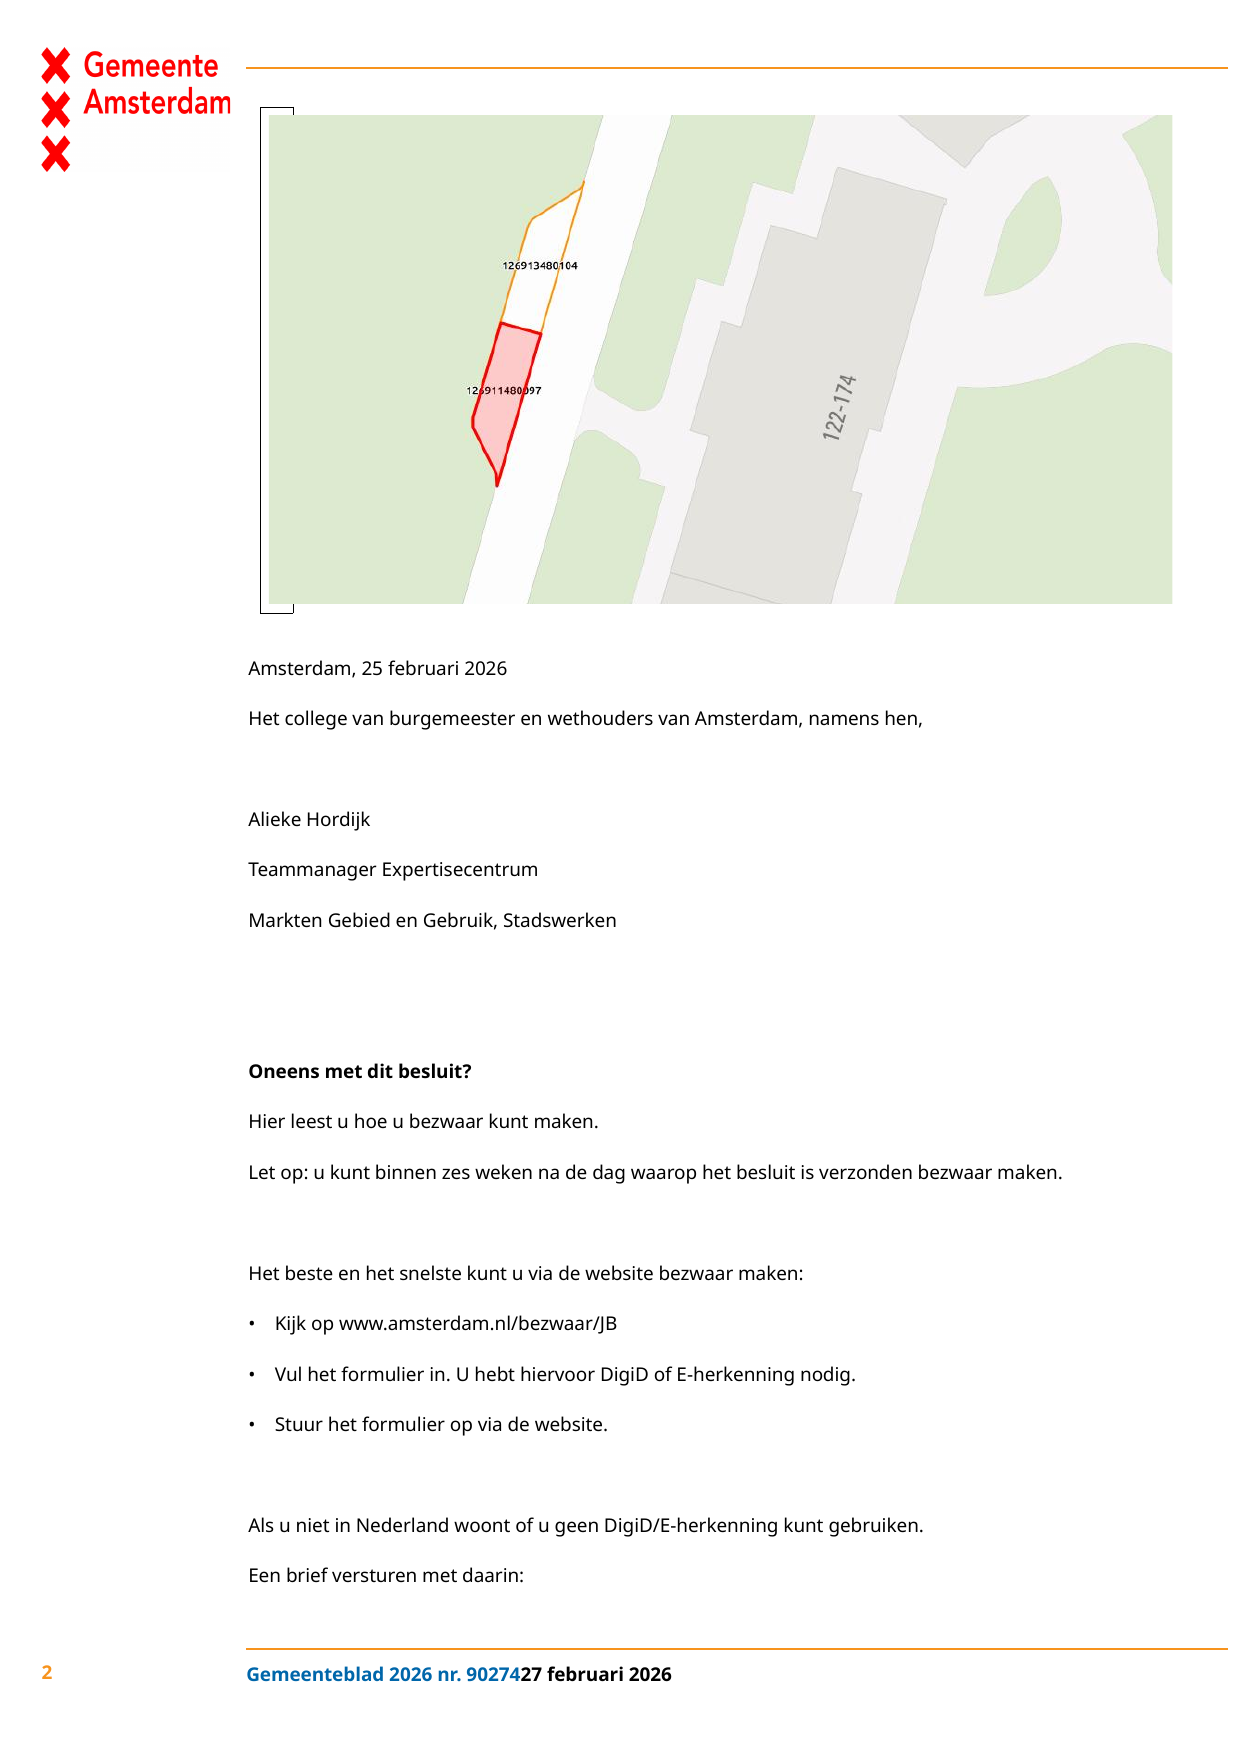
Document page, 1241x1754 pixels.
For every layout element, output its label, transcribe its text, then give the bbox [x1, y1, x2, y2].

text Teammanager Expertisecentrum [248, 857, 1152, 882]
picture [41, 47, 231, 172]
text Oneens met dit besluit? [248, 1058, 1152, 1084]
text Het beste en het snelste kunt u via de website bezwaar maken: [248, 1260, 1152, 1286]
text • Kijk op www.amsterdam.nl/bezwaar/JB [248, 1310, 1152, 1336]
text Het college van burgemeester en wethouders van Amsterdam, namens hen, [248, 705, 1152, 731]
picture [268, 115, 1173, 604]
text Amsterdam, 25 februari 2026 [248, 655, 1152, 681]
text Let op: u kunt binnen zes weken na de dag waarop het besluit is verzonden bezwaar maken. [248, 1159, 1152, 1185]
text Een brief versturen met daarin: [248, 1562, 1152, 1588]
text • Vul het formulier in. U hebt hiervoor DigiD of E-herkenning nodig. [248, 1361, 1152, 1386]
text Hier leest u hoe u bezwaar kunt maken. [248, 1109, 1152, 1134]
text Markten Gebied en Gebruik, Stadswerken [248, 907, 1152, 933]
text • Stuur het formulier op via de website. [248, 1411, 1152, 1437]
text Als u niet in Nederland woont of u geen DigiD/E-herkenning kunt gebruiken. [248, 1512, 1152, 1538]
text Alieke Hordijk [248, 806, 1152, 832]
